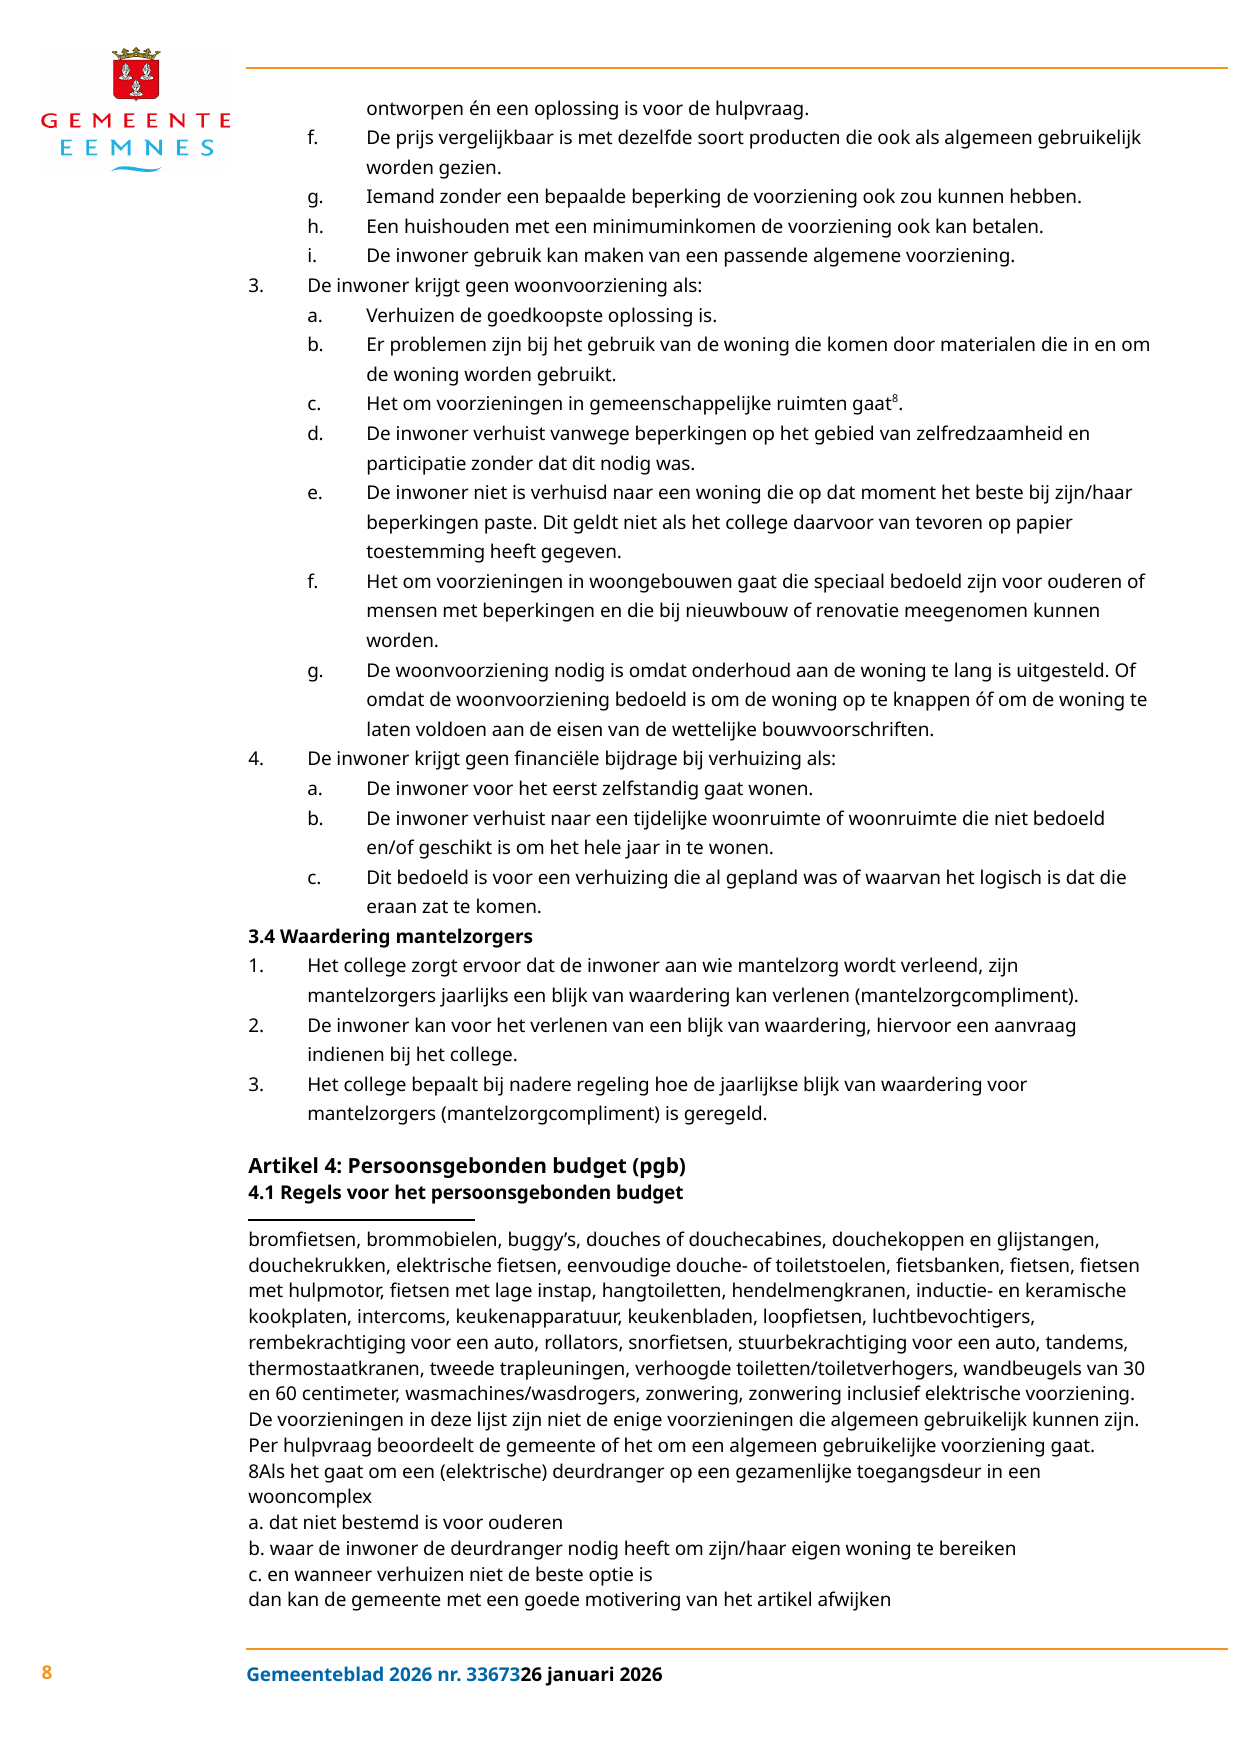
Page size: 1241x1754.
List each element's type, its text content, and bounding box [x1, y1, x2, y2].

list bromfietsen, brommobielen, buggy’s, douches of douchecabines, douchekoppen en glijstangen, douchekrukken, elektrische fietsen, eenvoudige douche- of toiletstoelen, fietsbanken, fietsen, fietsen met hulpmotor, fietsen met lage instap, hangtoiletten, hendelmengkranen, inductie- en keramische kookplaten, intercoms, keukenapparatuur, keukenbladen, loopfietsen, luchtbevochtigers, rembekrachtiging voor een auto, rollators, snorfietsen, stuurbekrachtiging voor een auto, tandems, thermostaatkranen, tweede trapleuningen, verhoogde toiletten/toiletverhogers, wandbeugels van 30 en 60 centimeter, wasmachines/wasdrogers, zonwering, zonwering inclusief elektrische voorziening. [248, 1226, 1152, 1406]
text 3.4 Waardering mantelzorgers [248, 923, 1152, 949]
list Een huishouden met een minimuminkomen de voorziening ook kan betalen. [307, 213, 1152, 239]
picture [41, 47, 231, 172]
list De inwoner kan voor het verlenen van een blijk van waardering, hiervoor een aanvraag indienen bij het college. [248, 1012, 1152, 1067]
list De inwoner krijgt geen financiële bijdrage bij verhuizing als: [248, 746, 1152, 771]
list b. waar de inwoner de deurdranger nodig heeft om zijn/haar eigen woning te bereiken [248, 1535, 1152, 1561]
list Dit bedoeld is voor een verhuizing die al gepland was of waarvan het logisch is dat die eraan zat te komen. [307, 864, 1152, 919]
list De prijs vergelijkbaar is met dezelfde soort producten die ook als algemeen gebruikelijk worden gezien. [307, 124, 1152, 180]
text Artikel 4: Persoonsgebonden budget (pgb) [248, 1151, 1152, 1179]
list Iemand zonder een bepaalde beperking de voorziening ook zou kunnen hebben. [307, 183, 1152, 209]
list De woonvoorziening nodig is omdat onderhoud aan de woning te lang is uitgesteld. Of omdat de woonvoorziening bedoeld is om de woning op te knappen óf om de woning te laten voldoen aan de eisen van de wettelijke bouwvoorschriften. [307, 657, 1152, 742]
list Verhuizen de goedkoopste oplossing is. [307, 302, 1152, 328]
list Er problemen zijn bij het gebruik van de woning die komen door materialen die in en om de woning worden gebruikt. [307, 331, 1152, 387]
list Het college zorgt ervoor dat de inwoner aan wie mantelzorg wordt verleend, zijn mantelzorgers jaarlijks een blijk van waardering kan verlenen (mantelzorgcompliment). [248, 953, 1152, 1008]
list c. en wanneer verhuizen niet de beste optie is [248, 1561, 1152, 1586]
list De inwoner gebruik kan maken van een passende algemene voorziening. [307, 243, 1152, 268]
list De inwoner niet is verhuisd naar een woning die op dat moment het beste bij zijn/haar beperkingen paste. Dit geldt niet als het college daarvoor van tevoren op papier toestemming heeft gegeven. [307, 479, 1152, 564]
list dan kan de gemeente met een goede motivering van het artikel afwijken [248, 1586, 1152, 1612]
list a. dat niet bestemd is voor ouderen [248, 1509, 1152, 1535]
list De inwoner voor het eerst zelfstandig gaat wonen. [307, 775, 1152, 801]
list Het college bepaalt bij nadere regeling hoe de jaarlijkse blijk van waardering voor mantelzorgers (mantelzorgcompliment) is geregeld. [248, 1071, 1152, 1126]
list Het om voorzieningen in woongebouwen gaat die speciaal bedoeld zijn voor ouderen of mensen met beperkingen en die bij nieuwbouw of renovatie meegenomen kunnen worden. [307, 568, 1152, 653]
list De inwoner krijgt geen woonvoorziening als: [248, 272, 1152, 298]
text 4.1 Regels voor het persoonsgebonden budget [248, 1179, 1152, 1205]
list De voorzieningen in deze lijst zijn niet de enige voorzieningen die algemeen gebruikelijk kunnen zijn. Per hulpvraag beoordeelt de gemeente of het om een algemeen gebruikelijke voorziening gaat. [248, 1406, 1152, 1458]
list Het om voorzieningen in gemeenschappelijke ruimten gaat. [307, 391, 1152, 416]
list ontworpen én een oplossing is voor de hulpvraag. [307, 95, 1152, 121]
list De inwoner verhuist vanwege beperkingen op het gebied van zelfredzaamheid en participatie zonder dat dit nodig was. [307, 420, 1152, 476]
list Als het gaat om een (elektrische) deurdranger op een gezamenlijke toegangsdeur in een wooncomplex [248, 1458, 1152, 1509]
list De inwoner verhuist naar een tijdelijke woonruimte of woonruimte die niet bedoeld en/of geschikt is om het hele jaar in te wonen. [307, 805, 1152, 860]
